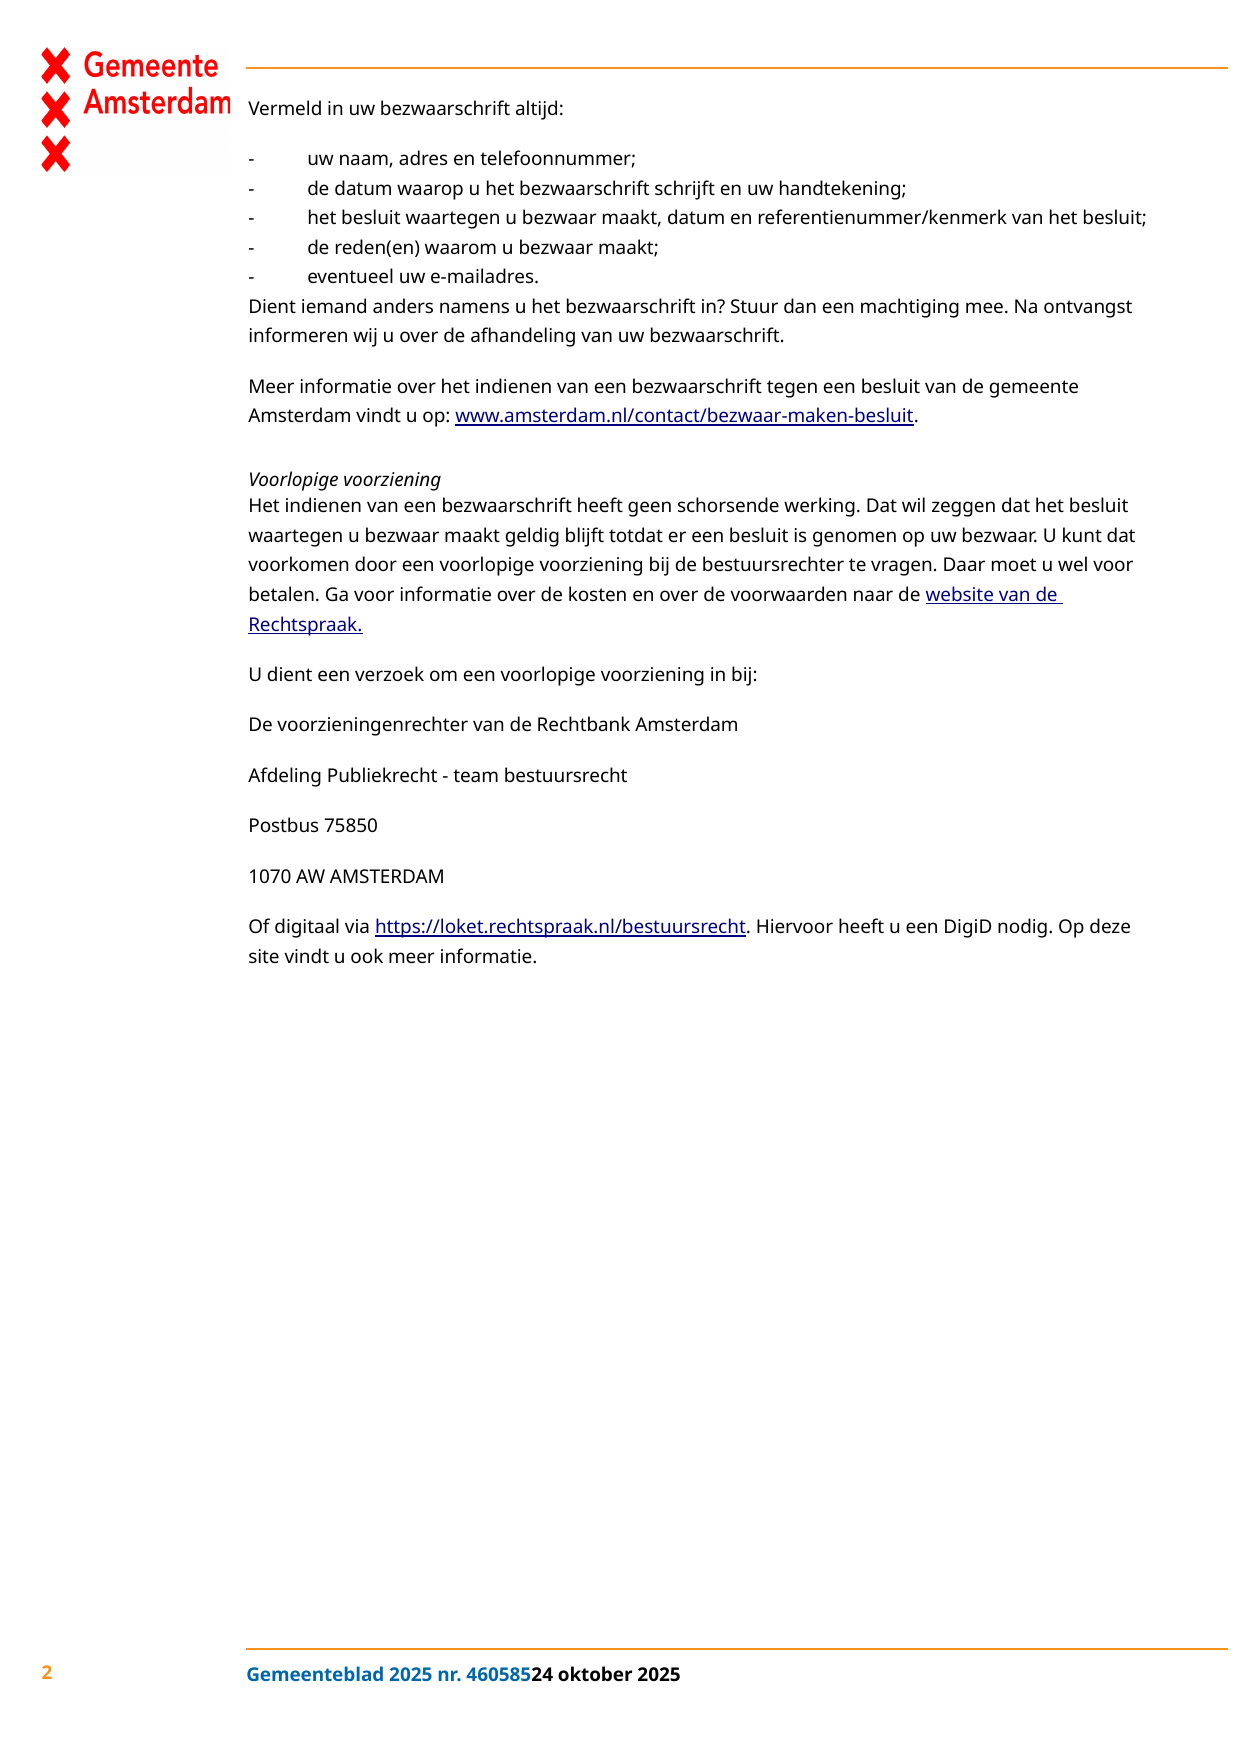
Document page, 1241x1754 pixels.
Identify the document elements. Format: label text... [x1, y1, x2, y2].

text Postbus 75850 [248, 812, 1152, 838]
picture [41, 47, 231, 172]
list de datum waarop u het bezwaarschrift schrijft en uw handtekening; [248, 175, 1152, 201]
list uw naam, adres en telefoonnummer; [248, 145, 1152, 171]
text Voorlopige voorziening [248, 467, 1152, 492]
text Dient iemand anders namens u het bezwaarschrift in? Stuur dan een machtiging mee. Na ontvangst informeren wij u over de afhandeling van uw bezwaarschrift. [248, 293, 1152, 348]
list eventueel uw e-mailadres. [248, 263, 1152, 289]
text Afdeling Publiekrecht - team bestuursrecht [248, 762, 1152, 788]
text Het indienen van een bezwaarschrift heeft geen schorsende werking. Dat wil zeggen dat het besluit waartegen u bezwaar maakt geldig blijft totdat er een besluit is genomen op uw bezwaar. U kunt dat voorkomen door een voorlopige voorziening bij de bestuursrechter te vragen. Daar moet u wel voor betalen. Ga voor informatie over de kosten en over de voorwaarden naar de website van de Rechtspraak. [248, 492, 1152, 636]
text Of digitaal via https://loket.rechtspraak.nl/bestuursrecht. Hiervoor heeft u een DigiD nodig. Op deze site vindt u ook meer informatie. [248, 913, 1152, 968]
text 1070 AW AMSTERDAM [248, 863, 1152, 888]
text Vermeld in uw bezwaarschrift altijd: [248, 95, 1152, 121]
text Meer informatie over het indienen van een bezwaarschrift tegen een besluit van de gemeente Amsterdam vindt u op: www.amsterdam.nl/contact/bezwaar-maken-besluit. [248, 373, 1152, 428]
text De voorzieningenrechter van de Rechtbank Amsterdam [248, 712, 1152, 737]
list de reden(en) waarom u bezwaar maakt; [248, 234, 1152, 260]
list het besluit waartegen u bezwaar maakt, datum en referentienummer/kenmerk van het besluit; [248, 204, 1152, 230]
text U dient een verzoek om een voorlopige voorziening in bij: [248, 661, 1152, 687]
